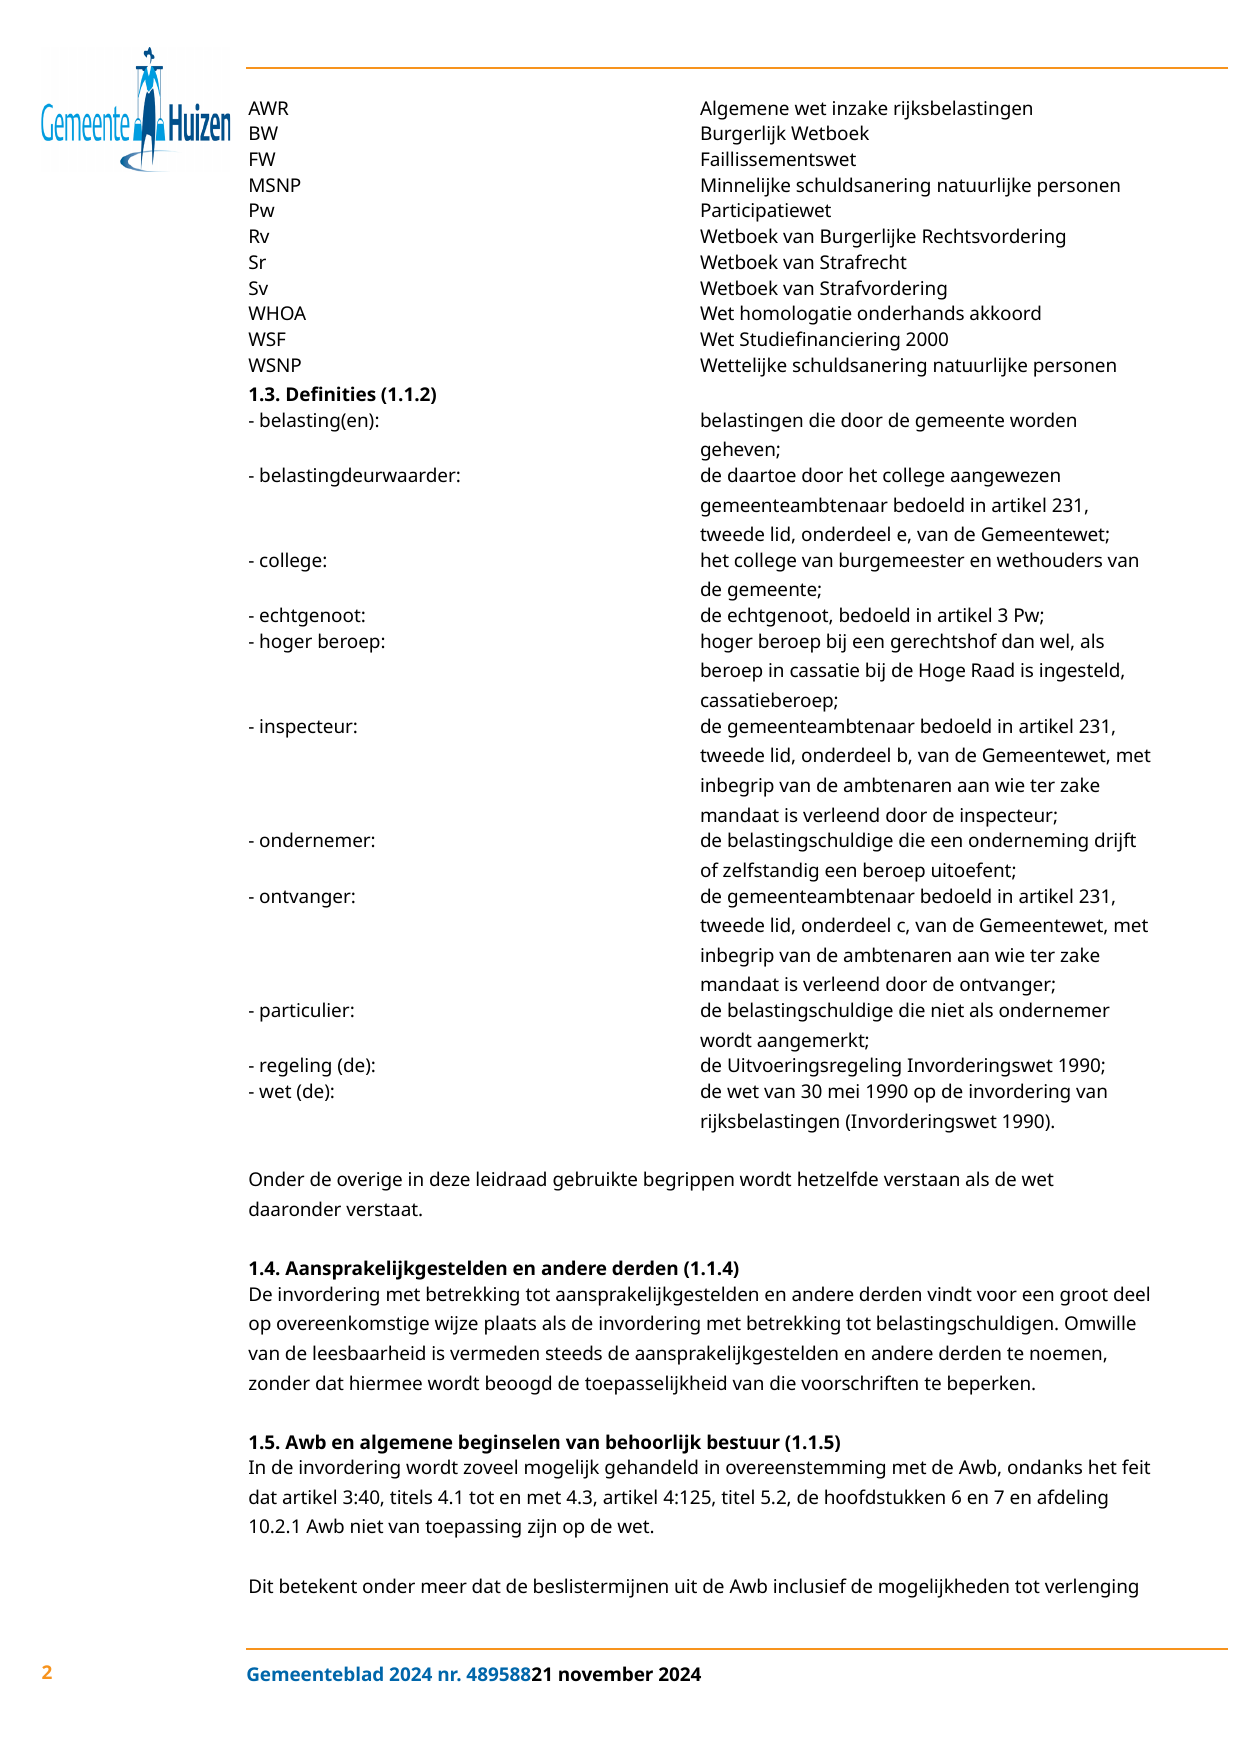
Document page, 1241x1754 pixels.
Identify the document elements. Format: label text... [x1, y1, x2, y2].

table_cell Wet homologatie onderhands akkoord [700, 301, 1152, 326]
table_cell - ontvanger: [248, 883, 700, 997]
table_cell Sv [248, 275, 700, 301]
table_cell het college van burgemeester en wethouders van de gemeente; [700, 547, 1152, 602]
text 1.4. Aansprakelijkgestelden en andere derden (1.1.4) [248, 1255, 1152, 1281]
table_cell Wettelijke schuldsanering natuurlijke personen [700, 352, 1152, 378]
text 1.5. Awb en algemene beginselen van behoorlijk bestuur (1.1.5) [248, 1429, 1152, 1454]
table_cell WSF [248, 326, 700, 352]
table_cell hoger beroep bij een gerechtshof dan wel, als beroep in cassatie bij de Hoge Raad is ingesteld, cassatieberoep; [700, 628, 1152, 713]
table_cell de gemeenteambtenaar bedoeld in artikel 231, tweede lid, onderdeel c, van de Gemeentewet, met inbegrip van de ambtenaren aan wie ter zake mandaat is verleend door de ontvanger; [700, 883, 1152, 997]
table_cell Wetboek van Strafvordering [700, 275, 1152, 301]
table_cell BW [248, 121, 700, 146]
table_cell - particulier: [248, 997, 700, 1053]
table_cell AWR [248, 95, 700, 121]
text In de invordering wordt zoveel mogelijk gehandeld in overeenstemming met de Awb, ondanks het feit dat artikel 3:40, titels 4.1 tot en met 4.3, artikel 4:125, titel 5.2, de hoofdstukken 6 en 7 en afdeling 10.2.1 Awb niet van toepassing zijn op de wet. [248, 1454, 1152, 1539]
table_header belastingen die door de gemeente worden geheven; [700, 407, 1152, 462]
table_cell WSNP [248, 352, 700, 378]
table_cell Sr [248, 249, 700, 275]
table_cell - inspecteur: [248, 713, 700, 827]
table_cell Wetboek van Burgerlijke Rechtsvordering [700, 224, 1152, 249]
text Dit betekent onder meer dat de beslistermijnen uit de Awb inclusief de mogelijkheden tot verlenging [248, 1573, 1152, 1599]
table_cell - regeling (de): [248, 1053, 700, 1078]
table_cell - echtgenoot: [248, 603, 700, 628]
table_cell Faillissementswet [700, 146, 1152, 172]
table_cell Minnelijke schuldsanering natuurlijke personen [700, 172, 1152, 198]
table_cell Wetboek van Strafrecht [700, 249, 1152, 275]
table_cell de gemeenteambtenaar bedoeld in artikel 231, tweede lid, onderdeel b, van de Gemeentewet, met inbegrip van de ambtenaren aan wie ter zake mandaat is verleend door de inspecteur; [700, 713, 1152, 827]
table_cell Wet Studiefinanciering 2000 [700, 326, 1152, 352]
table_cell de echtgenoot, bedoeld in artikel 3 Pw; [700, 603, 1152, 628]
table_cell de daartoe door het college aangewezen gemeenteambtenaar bedoeld in artikel 231, tweede lid, onderdeel e, van de Gemeentewet; [700, 462, 1152, 547]
table_cell Algemene wet inzake rijksbelastingen [700, 95, 1152, 121]
text De invordering met betrekking tot aansprakelijkgestelden en andere derden vindt voor een groot deel op overeenkomstige wijze plaats als de invordering met betrekking tot belastingschuldigen. Omwille van de leesbaarheid is vermeden steeds de aansprakelijkgestelden en andere derden te noemen, zonder dat hiermee wordt beoogd de toepasselijkheid van die voorschriften te beperken. [248, 1281, 1152, 1395]
table_cell MSNP [248, 172, 700, 198]
table_cell de belastingschuldige die een onderneming drijft of zelfstandig een beroep uitoefent; [700, 828, 1152, 883]
text 1.3. Definities (1.1.2) [248, 381, 1152, 407]
table_cell Burgerlijk Wetboek [700, 121, 1152, 146]
table_cell de Uitvoeringsregeling Invorderingswet 1990; [700, 1053, 1152, 1078]
table_cell - ondernemer: [248, 828, 700, 883]
table_cell Participatiewet [700, 198, 1152, 223]
table_cell FW [248, 146, 700, 172]
table_header - belasting(en): [248, 407, 700, 462]
picture [41, 47, 231, 172]
table_cell Pw [248, 198, 700, 223]
table_cell - wet (de): [248, 1078, 700, 1134]
table_cell de wet van 30 mei 1990 op de invordering van rijksbelastingen (Invorderingswet 1990). [700, 1078, 1152, 1134]
table_cell - hoger beroep: [248, 628, 700, 713]
table_cell Rv [248, 224, 700, 249]
table_cell - college: [248, 547, 700, 602]
table_cell WHOA [248, 301, 700, 326]
text Onder de overige in deze leidraad gebruikte begrippen wordt hetzelfde verstaan als de wet daaronder verstaat. [248, 1166, 1152, 1222]
table_cell de belastingschuldige die niet als ondernemer wordt aangemerkt; [700, 997, 1152, 1053]
table_cell - belastingdeurwaarder: [248, 462, 700, 547]
